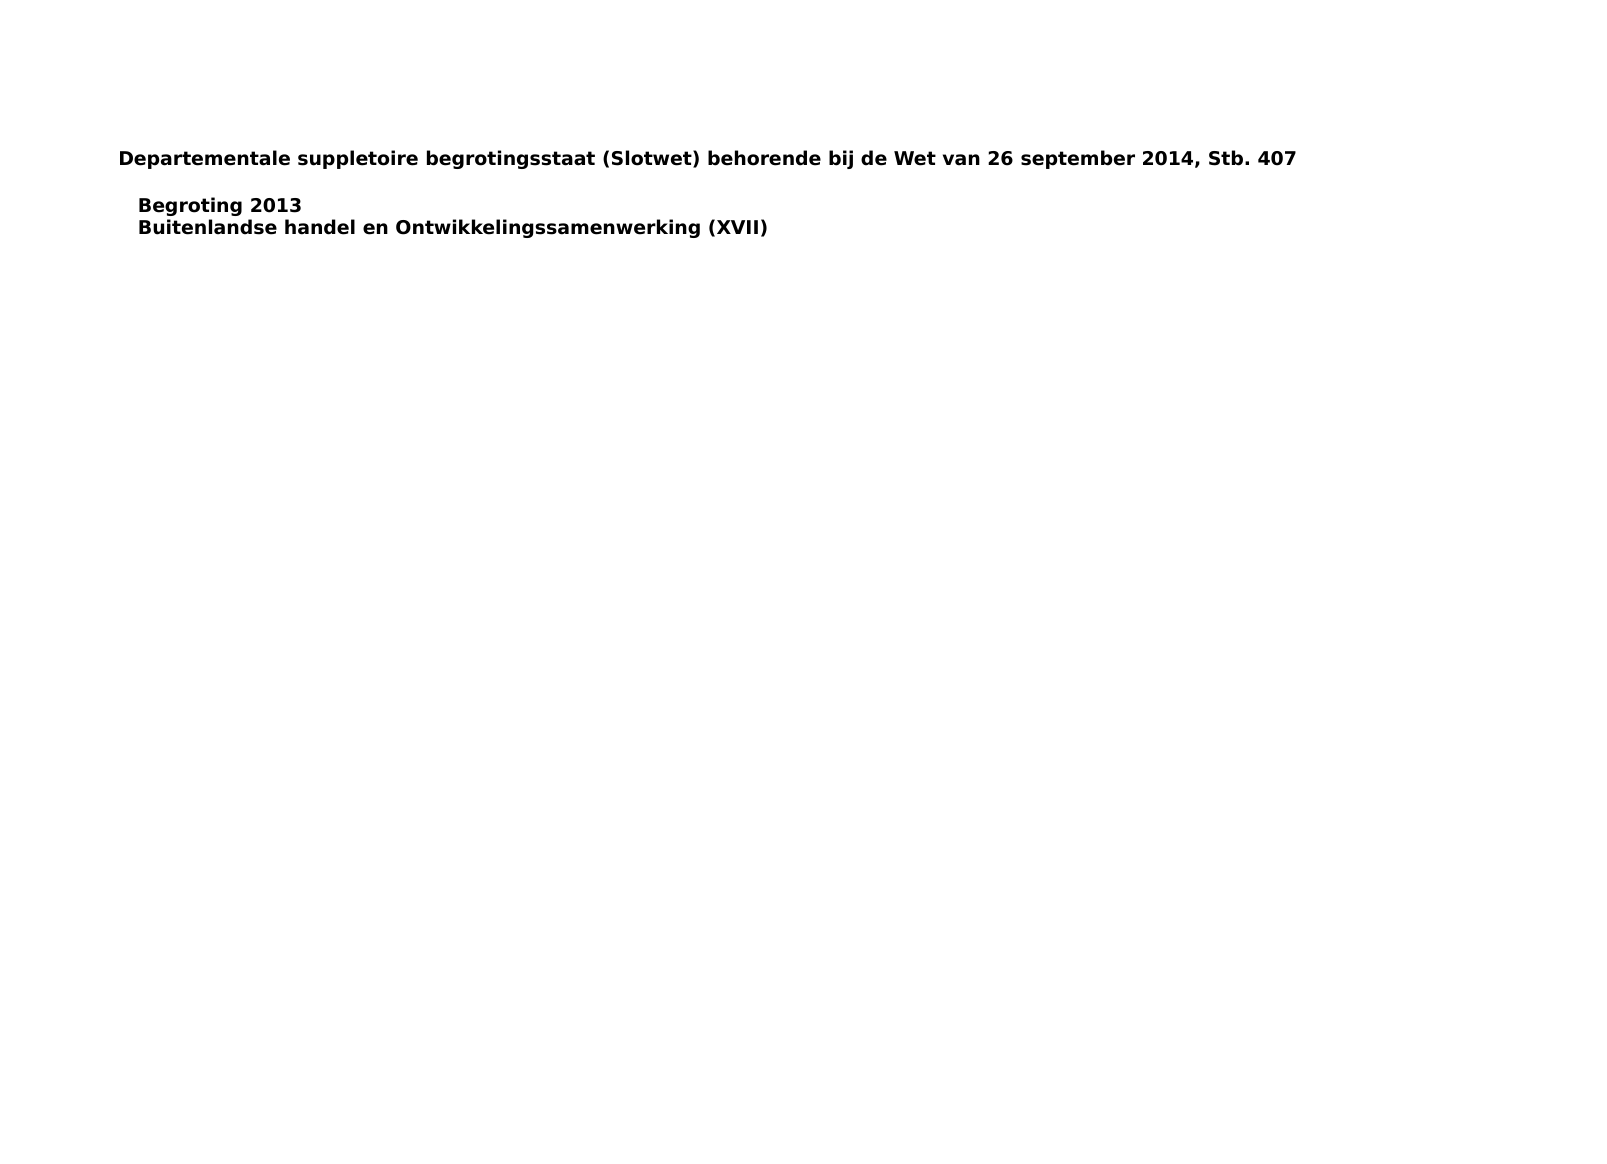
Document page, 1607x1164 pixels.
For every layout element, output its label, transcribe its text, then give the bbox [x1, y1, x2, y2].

text Buitenlandse handel en Ontwikkelingssamenwerking (XVII) [118, 217, 1488, 239]
subtitle Departementale suppletoire begrotingsstaat (Slotwet) behorende bij de Wet van 26 september 2014, Stb. 407 [118, 148, 1488, 170]
text Begroting 2013 [118, 195, 1488, 217]
